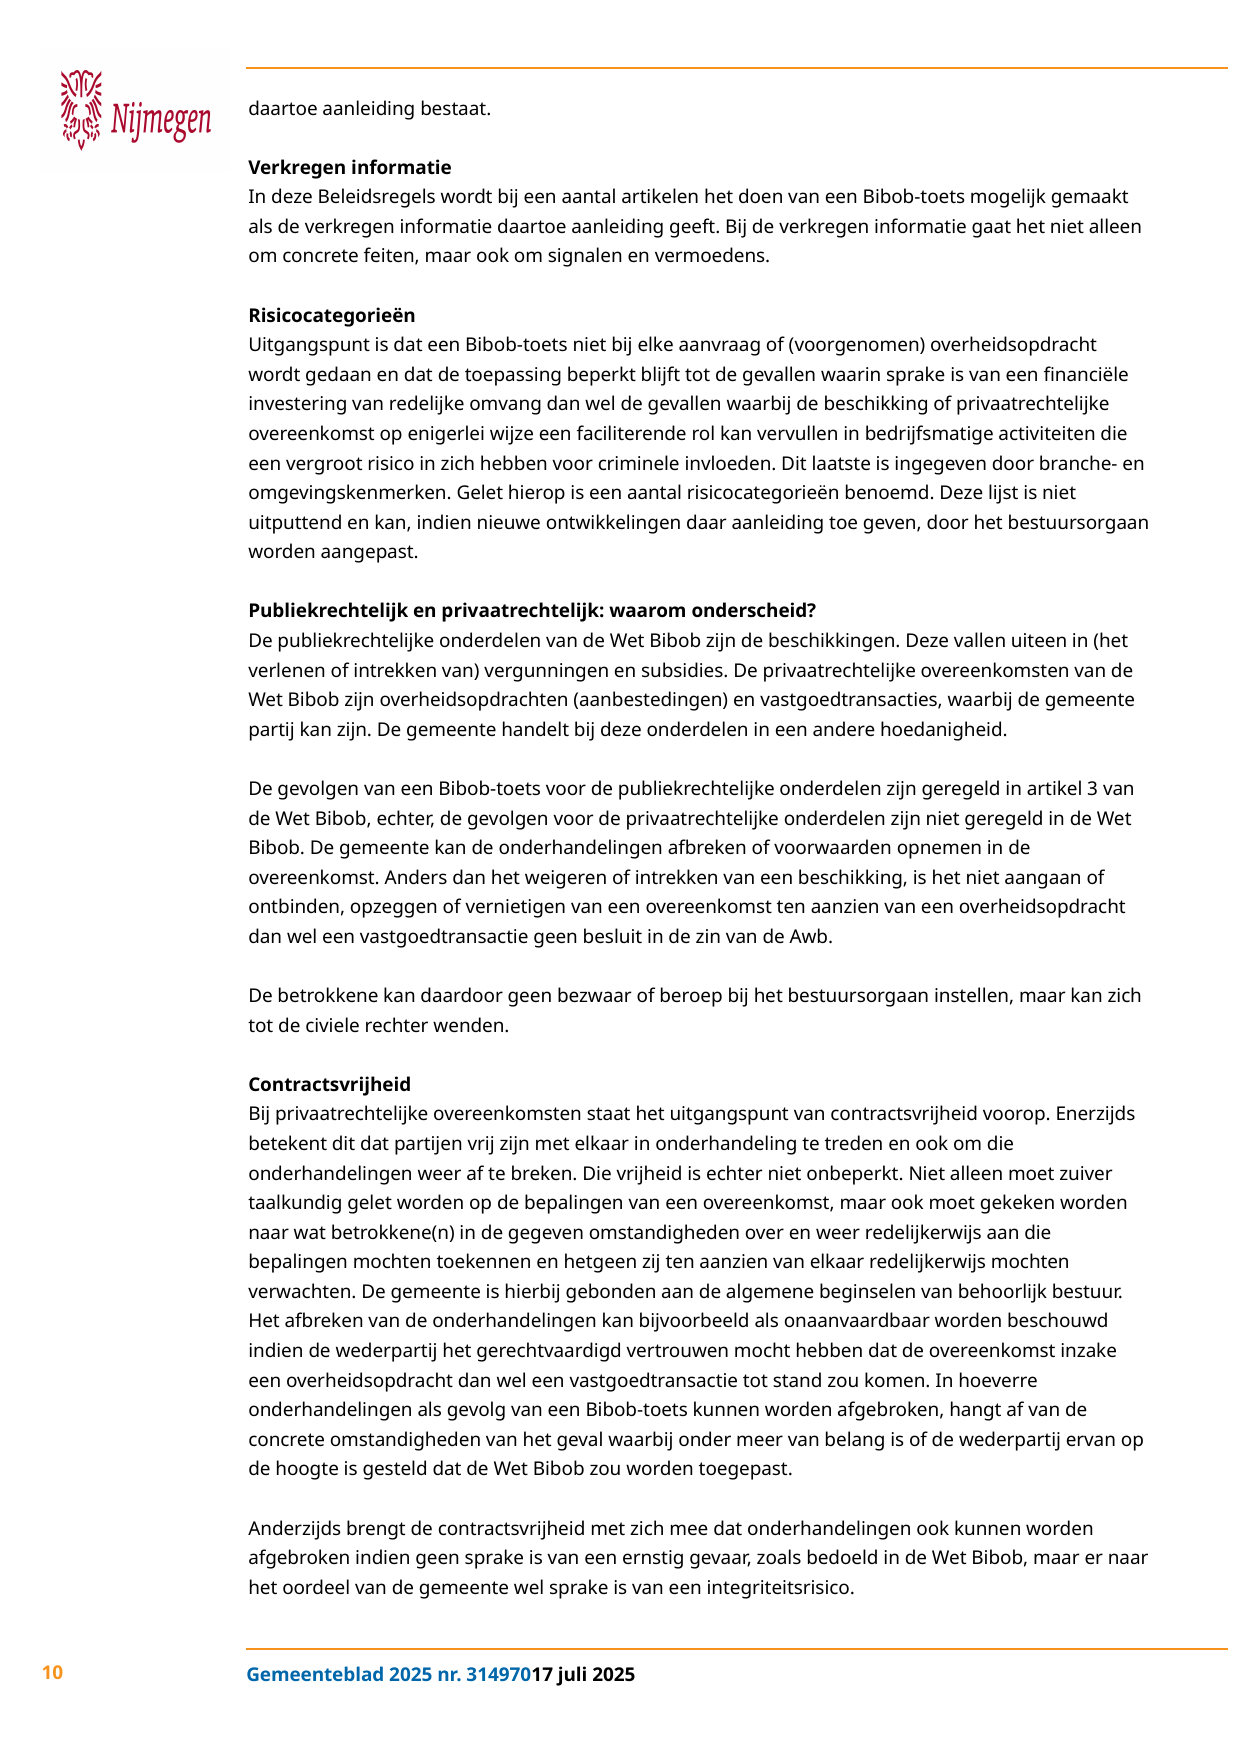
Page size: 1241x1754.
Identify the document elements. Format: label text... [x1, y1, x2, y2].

text Uitgangspunt is dat een Bibob-toets niet bij elke aanvraag of (voorgenomen) overheidsopdracht wordt gedaan en dat de toepassing beperkt blijft tot de gevallen waarin sprake is van een financiële investering van redelijke omvang dan wel de gevallen waarbij de beschikking of privaatrechtelijke overeenkomst op enigerlei wijze een faciliterende rol kan vervullen in bedrijfsmatige activiteiten die een vergroot risico in zich hebben voor criminele invloeden. Dit laatste is ingegeven door branche- en omgevingskenmerken. Gelet hierop is een aantal risicocategorieën benoemd. Deze lijst is niet uitputtend en kan, indien nieuwe ontwikkelingen daar aanleiding toe geven, door het bestuursorgaan worden aangepast. [248, 331, 1152, 564]
text daartoe aanleiding bestaat. [248, 95, 1152, 121]
picture [41, 47, 231, 172]
text Bij privaatrechtelijke overeenkomsten staat het uitgangspunt van contractsvrijheid voorop. Enerzijds betekent dit dat partijen vrij zijn met elkaar in onderhandeling te treden en ook om die onderhandelingen weer af te breken. Die vrijheid is echter niet onbeperkt. Niet alleen moet zuiver taalkundig gelet worden op de bepalingen van een overeenkomst, maar ook moet gekeken worden naar wat betrokkene(n) in de gegeven omstandigheden over en weer redelijkerwijs aan die bepalingen mochten toekennen en hetgeen zij ten aanzien van elkaar redelijkerwijs mochten verwachten. De gemeente is hierbij gebonden aan de algemene beginselen van behoorlijk bestuur. Het afbreken van de onderhandelingen kan bijvoorbeeld als onaanvaardbaar worden beschouwd indien de wederpartij het gerechtvaardigd vertrouwen mocht hebben dat de overeenkomst inzake een overheidsopdracht dan wel een vastgoedtransactie tot stand zou komen. In hoeverre onderhandelingen als gevolg van een Bibob-toets kunnen worden afgebroken, hangt af van de concrete omstandigheden van het geval waarbij onder meer van belang is of de wederpartij ervan op de hoogte is gesteld dat de Wet Bibob zou worden toegepast. [248, 1101, 1152, 1481]
text De publiekrechtelijke onderdelen van de Wet Bibob zijn de beschikkingen. Deze vallen uiteen in (het verlenen of intrekken van) vergunningen en subsidies. De privaatrechtelijke overeenkomsten van de Wet Bibob zijn overheidsopdrachten (aanbestedingen) en vastgoedtransacties, waarbij de gemeente partij kan zijn. De gemeente handelt bij deze onderdelen in een andere hoedanigheid. [248, 627, 1152, 742]
text In deze Beleidsregels wordt bij een aantal artikelen het doen van een Bibob-toets mogelijk gemaakt als de verkregen informatie daartoe aanleiding geeft. Bij de verkregen informatie gaat het niet alleen om concrete feiten, maar ook om signalen en vermoedens. [248, 183, 1152, 268]
text De gevolgen van een Bibob-toets voor de publiekrechtelijke onderdelen zijn geregeld in artikel 3 van de Wet Bibob, echter, de gevolgen voor de privaatrechtelijke onderdelen zijn niet geregeld in de Wet Bibob. De gemeente kan de onderhandelingen afbreken of voorwaarden opnemen in de overeenkomst. Anders dan het weigeren of intrekken van een beschikking, is het niet aangaan of ontbinden, opzeggen of vernietigen van een overeenkomst ten aanzien van een overheidsopdracht dan wel een vastgoedtransactie geen besluit in de zin van de Awb. [248, 775, 1152, 949]
text Risicocategorieën [248, 302, 1152, 328]
text Anderzijds brengt de contractsvrijheid met zich mee dat onderhandelingen ook kunnen worden afgebroken indien geen sprake is van een ernstig gevaar, zoals bedoeld in de Wet Bibob, maar er naar het oordeel van de gemeente wel sprake is van een integriteitsrisico. [248, 1515, 1152, 1600]
text Contractsvrijheid [248, 1071, 1152, 1097]
text Verkregen informatie [248, 154, 1152, 180]
text De betrokkene kan daardoor geen bezwaar of beroep bij het bestuursorgaan instellen, maar kan zich tot de civiele rechter wenden. [248, 982, 1152, 1038]
text Publiekrechtelijk en privaatrechtelijk: waarom onderscheid? [248, 598, 1152, 623]
